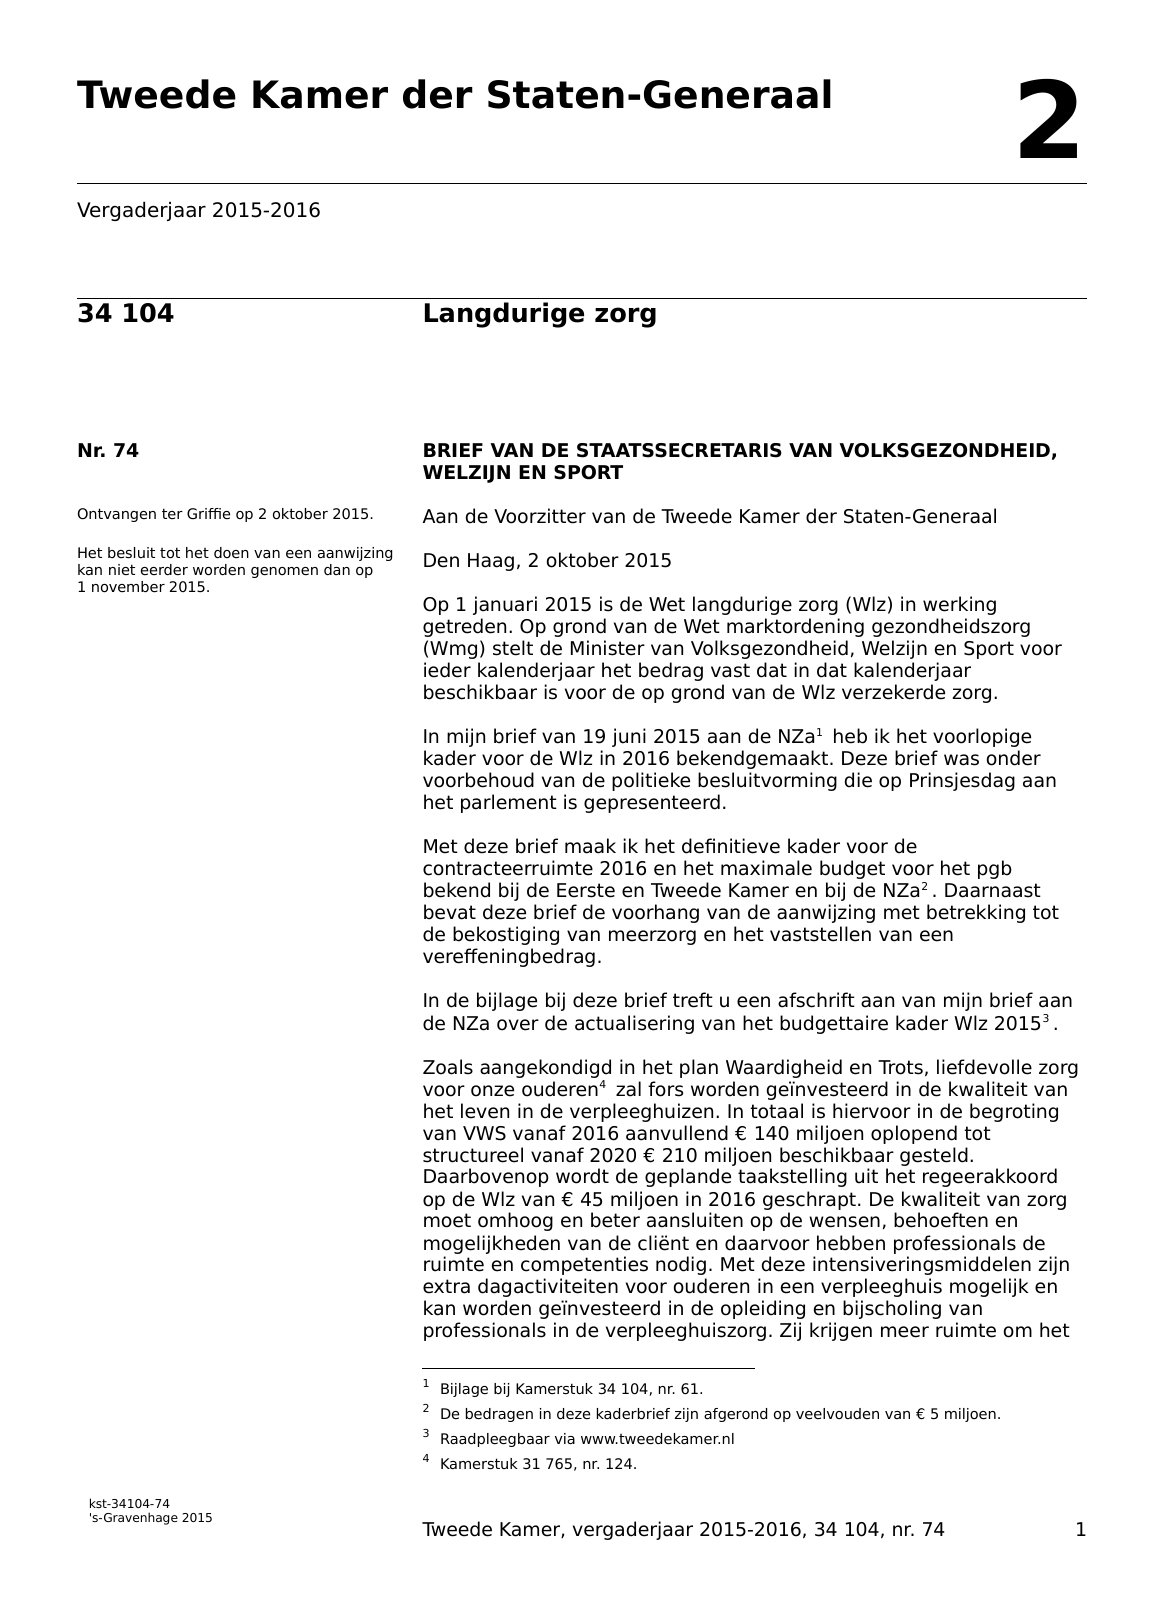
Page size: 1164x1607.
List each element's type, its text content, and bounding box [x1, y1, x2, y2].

text De bedragen in deze kaderbrief zijn afgerond op veelvouden van € 5 miljoen. [422, 1402, 1087, 1424]
text [77, 523, 399, 545]
table_cell Vergaderjaar 2015-2016 [77, 184, 1087, 298]
table_header 2 [886, 59, 1087, 183]
text Aan de Voorzitter van de Tweede Kamer der Staten-Generaal [422, 506, 1087, 528]
subtitle 34 104 Langdurige zorg [77, 299, 1087, 329]
text Raadpleegbaar via www.tweedekamer.nl [422, 1427, 1087, 1449]
text 's-Gravenhage 2015 [88, 1511, 323, 1525]
text Het besluit tot het doen van een aanwijzing kan niet eerder worden genomen dan op 1 november 2015. [77, 545, 399, 596]
text kst-34104-74 [88, 1497, 323, 1511]
subtitle Nr. 74 BRIEF VAN DE STAATSSECRETARIS VAN VOLKSGEZONDHEID, WELZIJN EN SPORT [77, 440, 1087, 484]
table_header Tweede Kamer der Staten-Generaal [77, 59, 886, 183]
text Den Haag, 2 oktober 2015 [422, 550, 1087, 572]
text In de bijlage bij deze brief treft u een afschrift aan van mijn brief aan de NZa over de actualisering van het budgettaire kader Wlz 2015. [422, 990, 1087, 1034]
text Op 1 januari 2015 is de Wet langdurige zorg (Wlz) in werking getreden. Op grond van de Wet marktordening gezondheidszorg (Wmg) stelt de Minister van Volksgezondheid, Welzijn en Sport voor ieder kalenderjaar het bedrag vast dat in dat kalenderjaar beschikbaar is voor de op grond van de Wlz verzekerde zorg. [422, 594, 1087, 704]
text In mijn brief van 19 juni 2015 aan de NZa heb ik het voorlopige kader voor de Wlz in 2016 bekendgemaakt. Deze brief was onder voorbehoud van de politieke besluitvorming die op Prinsjesdag aan het parlement is gepresenteerd. [422, 726, 1087, 814]
text Zoals aangekondigd in het plan Waardigheid en Trots, liefdevolle zorg voor onze ouderen zal fors worden geïnvesteerd in de kwaliteit van het leven in de verpleeghuizen. In totaal is hiervoor in de begroting van VWS vanaf 2016 aanvullend € 140 miljoen oplopend tot structureel vanaf 2020 € 210 miljoen beschikbaar gesteld. Daarbovenop wordt de geplande taakstelling uit het regeerakkoord op de Wlz van € 45 miljoen in 2016 geschrapt. De kwaliteit van zorg moet omhoog en beter aansluiten op de wensen, behoeften en mogelijkheden van de cliënt en daarvoor hebben professionals de ruimte en competenties nodig. Met deze intensiveringsmiddelen zijn extra dagactiviteiten voor ouderen in een verpleeghuis mogelijk en kan worden geïnvesteerd in de opleiding en bijscholing van professionals in de verpleeghuiszorg. Zij krijgen meer ruimte om het [422, 1057, 1087, 1342]
text Met deze brief maak ik het definitieve kader voor de contracteerruimte 2016 en het maximale budget voor het pgb bekend bij de Eerste en Tweede Kamer en bij de NZa. Daarnaast bevat deze brief de voorhang van de aanwijzing met betrekking tot de bekostiging van meerzorg en het vaststellen van een vereffeningbedrag. [422, 836, 1087, 968]
text Bijlage bij Kamerstuk 34 104, nr. 61. [422, 1377, 1087, 1399]
text Ontvangen ter Griffie op 2 oktober 2015. [77, 506, 399, 523]
text Kamerstuk 31 765, nr. 124. [422, 1452, 1087, 1474]
